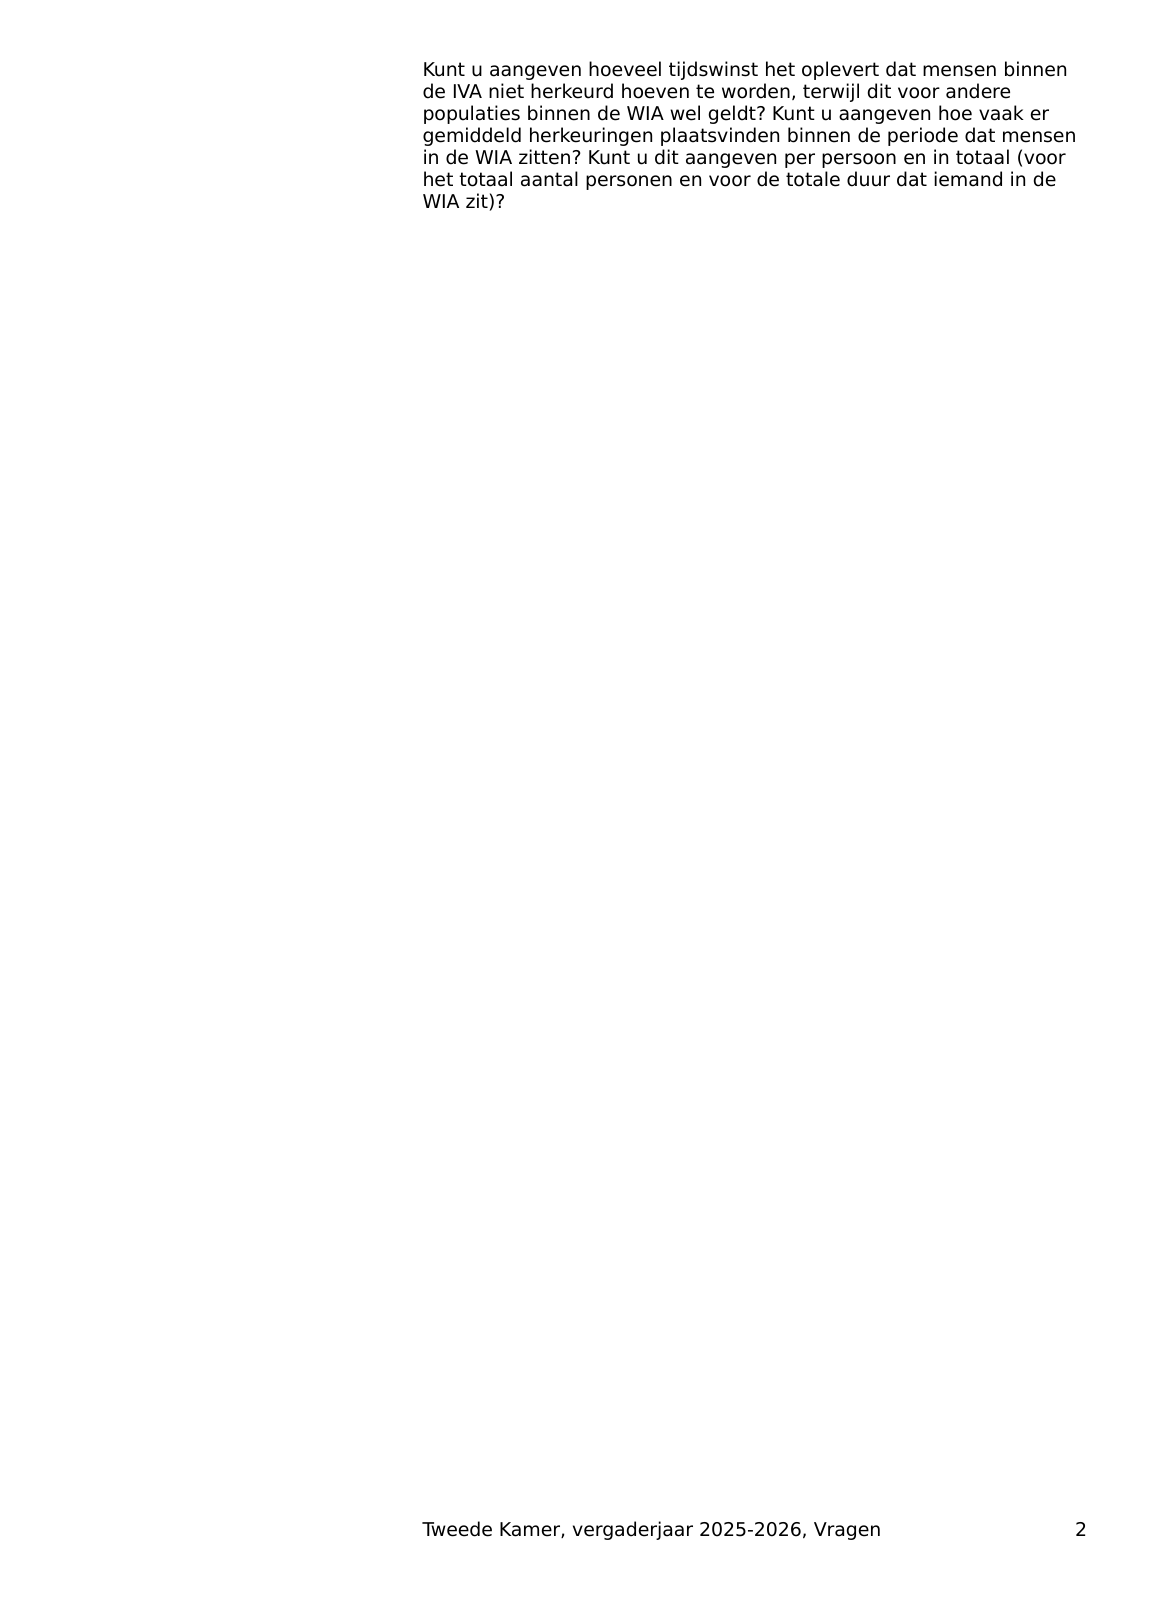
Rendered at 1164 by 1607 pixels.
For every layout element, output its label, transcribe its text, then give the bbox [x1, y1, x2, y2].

text Kunt u aangeven hoeveel tijdswinst het oplevert dat mensen binnen de IVA niet herkeurd hoeven te worden, terwijl dit voor andere populaties binnen de WIA wel geldt? Kunt u aangeven hoe vaak er gemiddeld herkeuringen plaatsvinden binnen de periode dat mensen in de WIA zitten? Kunt u dit aangeven per persoon en in totaal (voor het totaal aantal personen en voor de totale duur dat iemand in de WIA zit)? [422, 59, 1087, 213]
